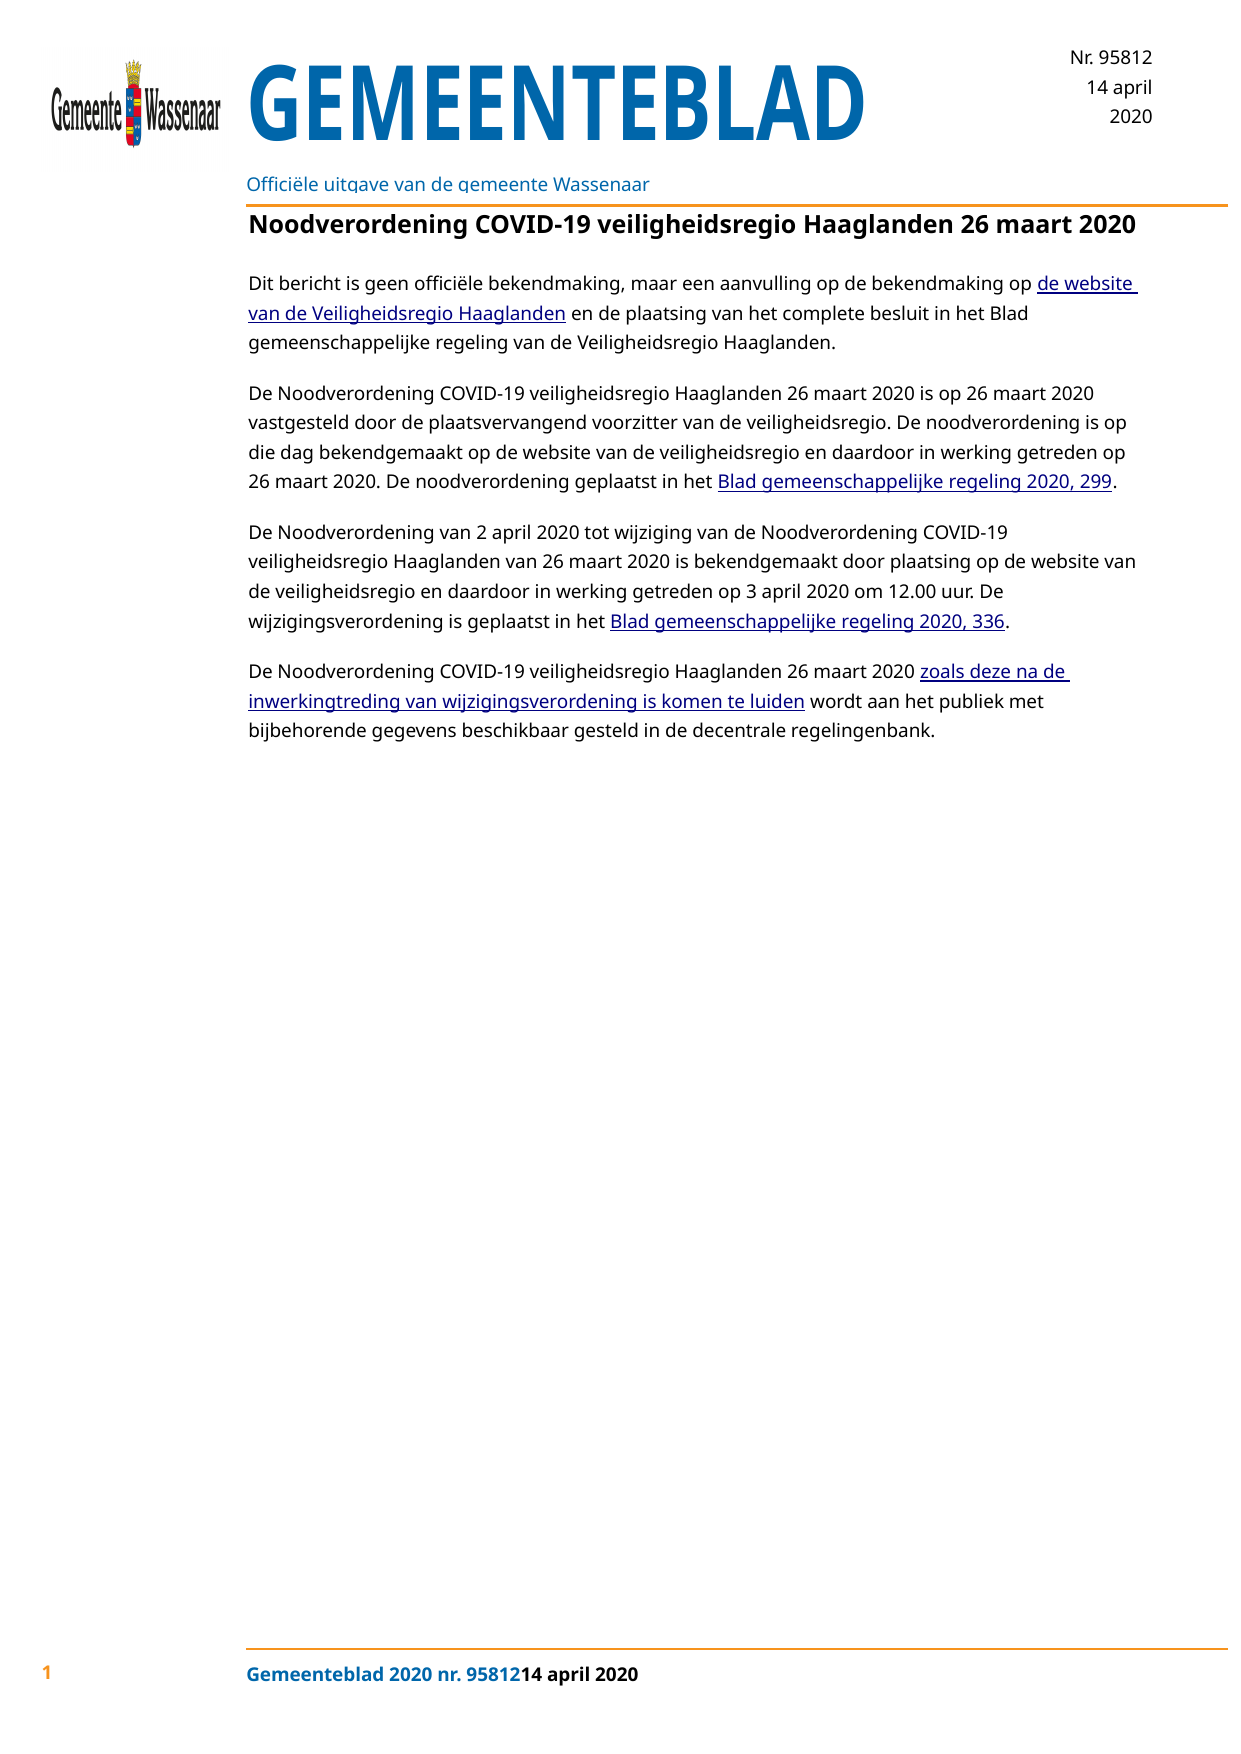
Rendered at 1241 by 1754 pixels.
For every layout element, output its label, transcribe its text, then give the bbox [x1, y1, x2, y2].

text Noodverordening COVID-19 veiligheidsregio Haaglanden 26 maart 2020 [248, 207, 1152, 241]
text De Noodverordening COVID-19 veiligheidsregio Haaglanden 26 maart 2020 is op 26 maart 2020 vastgesteld door de plaatsvervangend voorzitter van de veiligheidsregio. De noodverordening is op die dag bekendgemaakt op de website van de veiligheidsregio en daardoor in werking getreden op 26 maart 2020. De noodverordening geplaatst in het Blad gemeenschappelijke regeling 2020, 299. [248, 380, 1152, 494]
text De Noodverordening van 2 april 2020 tot wijziging van de Noodverordening COVID-19 veiligheidsregio Haaglanden van 26 maart 2020 is bekendgemaakt door plaatsing op de website van de veiligheidsregio en daardoor in werking getreden op 3 april 2020 om 12.00 uur. De wijzigingsverordening is geplaatst in het Blad gemeenschappelijke regeling 2020, 336. [248, 519, 1152, 633]
text De Noodverordening COVID-19 veiligheidsregio Haaglanden 26 maart 2020 zoals deze na de inwerkingtreding van wijzigingsverordening is komen te luiden wordt aan het publiek met bijbehorende gegevens beschikbaar gesteld in de decentrale regelingenbank. [248, 658, 1152, 743]
text Dit bericht is geen officiële bekendmaking, maar een aanvulling op de bekendmaking op de website van de Veiligheidsregio Haaglanden en de plaatsing van het complete besluit in het Blad gemeenschappelijke regeling van de Veiligheidsregio Haaglanden. [248, 270, 1152, 355]
picture [41, 47, 231, 172]
